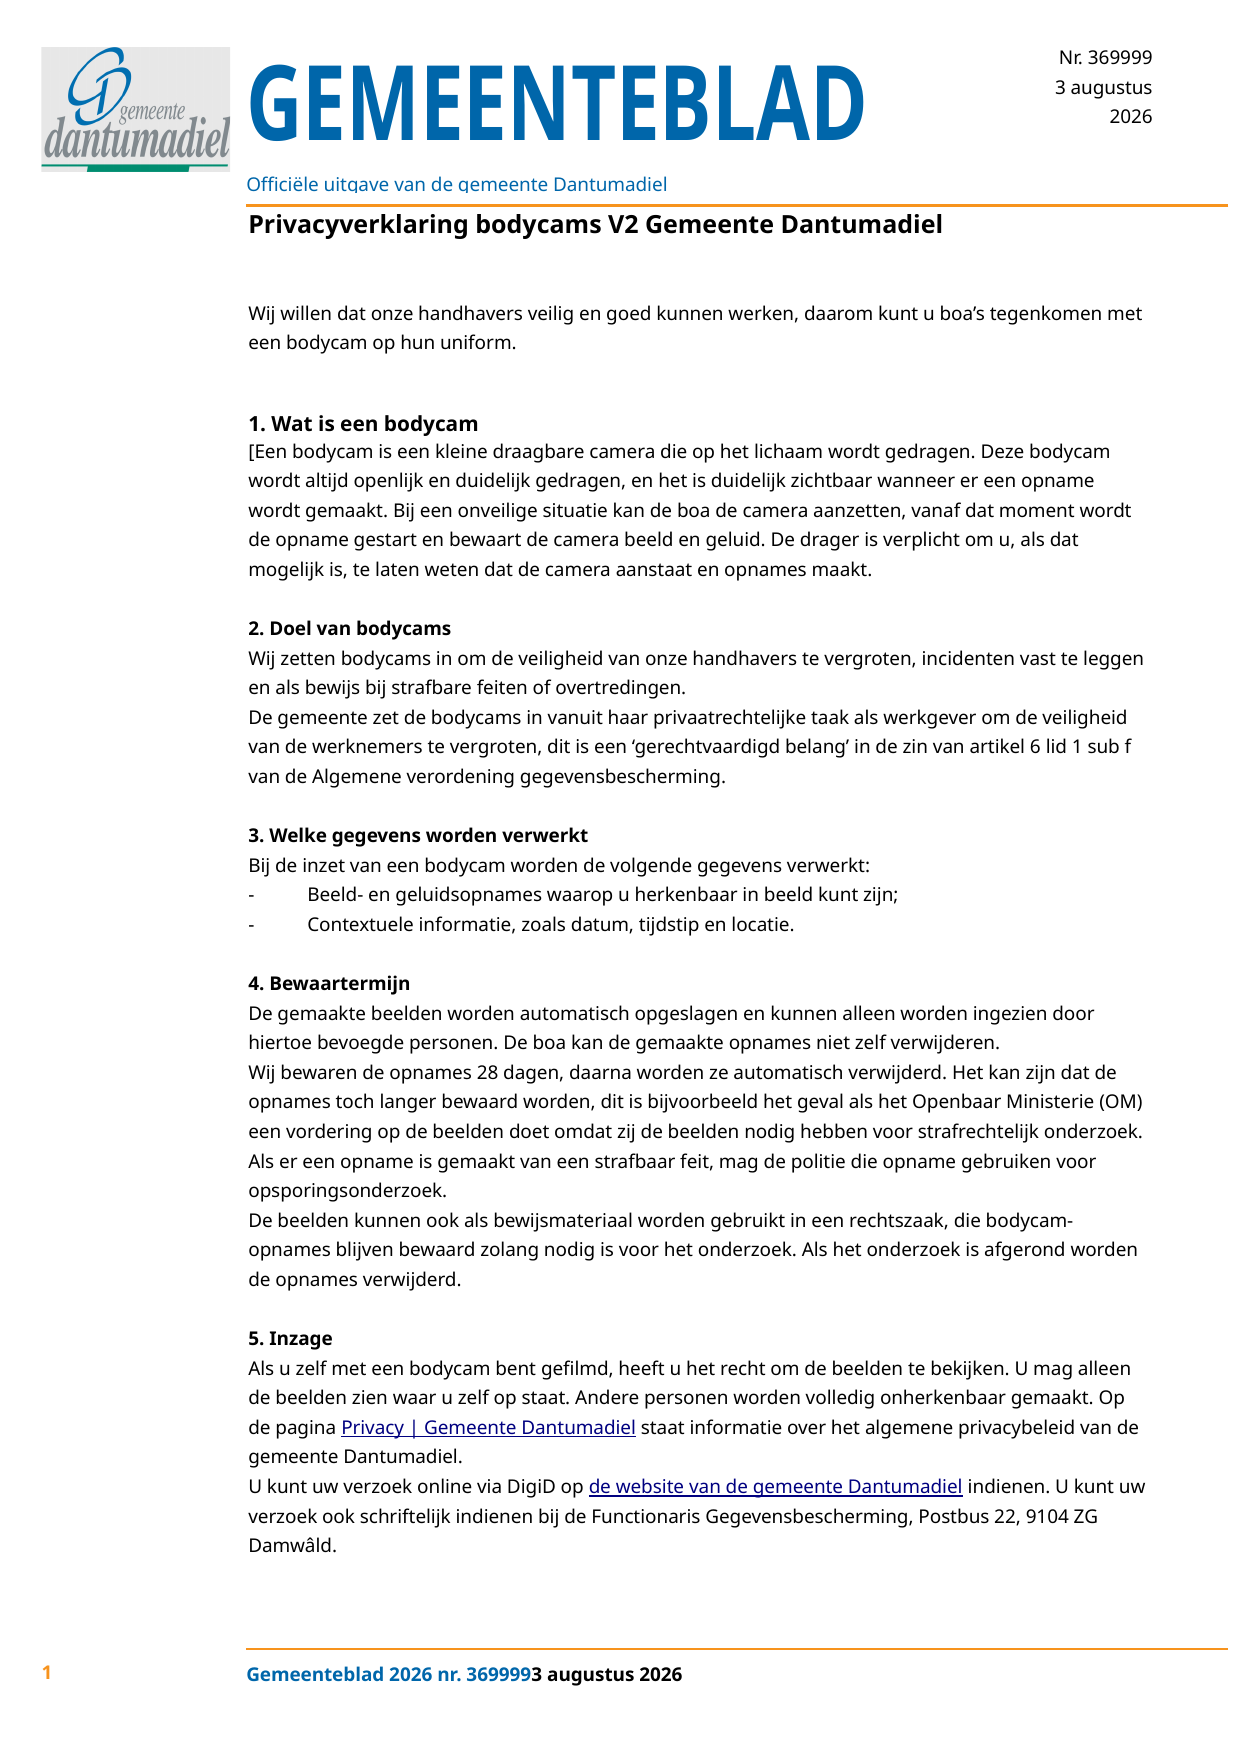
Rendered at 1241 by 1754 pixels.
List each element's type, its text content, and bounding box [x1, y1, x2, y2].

picture [41, 47, 231, 172]
text Wij willen dat onze handhavers veilig en goed kunnen werken, daarom kunt u boa’s tegenkomen met een bodycam op hun uniform. [248, 300, 1152, 355]
text [Een bodycam is een kleine draagbare camera die op het lichaam wordt gedragen. Deze bodycam wordt altijd openlijk en duidelijk gedragen, en het is duidelijk zichtbaar wanneer er een opname wordt gemaakt. Bij een onveilige situatie kan de boa de camera aanzetten, vanaf dat moment wordt de opname gestart en bewaart de camera beeld en geluid. De drager is verplicht om u, als dat mogelijk is, te laten weten dat de camera aanstaat en opnames maakt. [248, 438, 1152, 582]
text Privacyverklaring bodycams V2 Gemeente Dantumadiel [248, 207, 1152, 241]
text 3. Welke gegevens worden verwerkt [248, 822, 1152, 848]
text Als u zelf met een bodycam bent gefilmd, heeft u het recht om de beelden te bekijken. U mag alleen de beelden zien waar u zelf op staat. Andere personen worden volledig onherkenbaar gemaakt. Op de pagina Privacy | Gemeente Dantumadiel staat informatie over het algemene privacybeleid van de gemeente Dantumadiel. [248, 1355, 1152, 1469]
list Beeld- en geluidsopnames waarop u herkenbaar in beeld kunt zijn; [248, 882, 1152, 907]
text 1. Wat is een bodycam [248, 409, 1152, 438]
text De gemeente zet de bodycams in vanuit haar privaatrechtelijke taak als werkgever om de veiligheid van de werknemers te vergroten, dit is een ‘gerechtvaardigd belang’ in de zin van artikel 6 lid 1 sub f van de Algemene verordening gegevensbescherming. [248, 704, 1152, 789]
text U kunt uw verzoek online via DigiD op de website van de gemeente Dantumadiel indienen. U kunt uw verzoek ook schriftelijk indienen bij de Functionaris Gegevensbescherming, Postbus 22, 9104 ZG Damwâld. [248, 1473, 1152, 1558]
text De gemaakte beelden worden automatisch opgeslagen en kunnen alleen worden ingezien door hiertoe bevoegde personen. De boa kan de gemaakte opnames niet zelf verwijderen. [248, 1000, 1152, 1055]
text De beelden kunnen ook als bewijsmateriaal worden gebruikt in een rechtszaak, die bodycam-opnames blijven bewaard zolang nodig is voor het onderzoek. Als het onderzoek is afgerond worden de opnames verwijderd. [248, 1207, 1152, 1292]
text 4. Bewaartermijn [248, 970, 1152, 996]
text Wij zetten bodycams in om de veiligheid van onze handhavers te vergroten, incidenten vast te leggen en als bewijs bij strafbare feiten of overtredingen. [248, 645, 1152, 700]
text Wij bewaren de opnames 28 dagen, daarna worden ze automatisch verwijderd. Het kan zijn dat de opnames toch langer bewaard worden, dit is bijvoorbeeld het geval als het Openbaar Ministerie (OM) een vordering op de beelden doet omdat zij de beelden nodig hebben voor strafrechtelijk onderzoek. Als er een opname is gemaakt van een strafbaar feit, mag de politie die opname gebruiken voor opsporingsonderzoek. [248, 1059, 1152, 1203]
text Bij de inzet van een bodycam worden de volgende gegevens verwerkt: [248, 852, 1152, 878]
text 5. Inzage [248, 1325, 1152, 1351]
text 2. Doel van bodycams [248, 615, 1152, 641]
list Contextuele informatie, zoals datum, tijdstip en locatie. [248, 911, 1152, 937]
